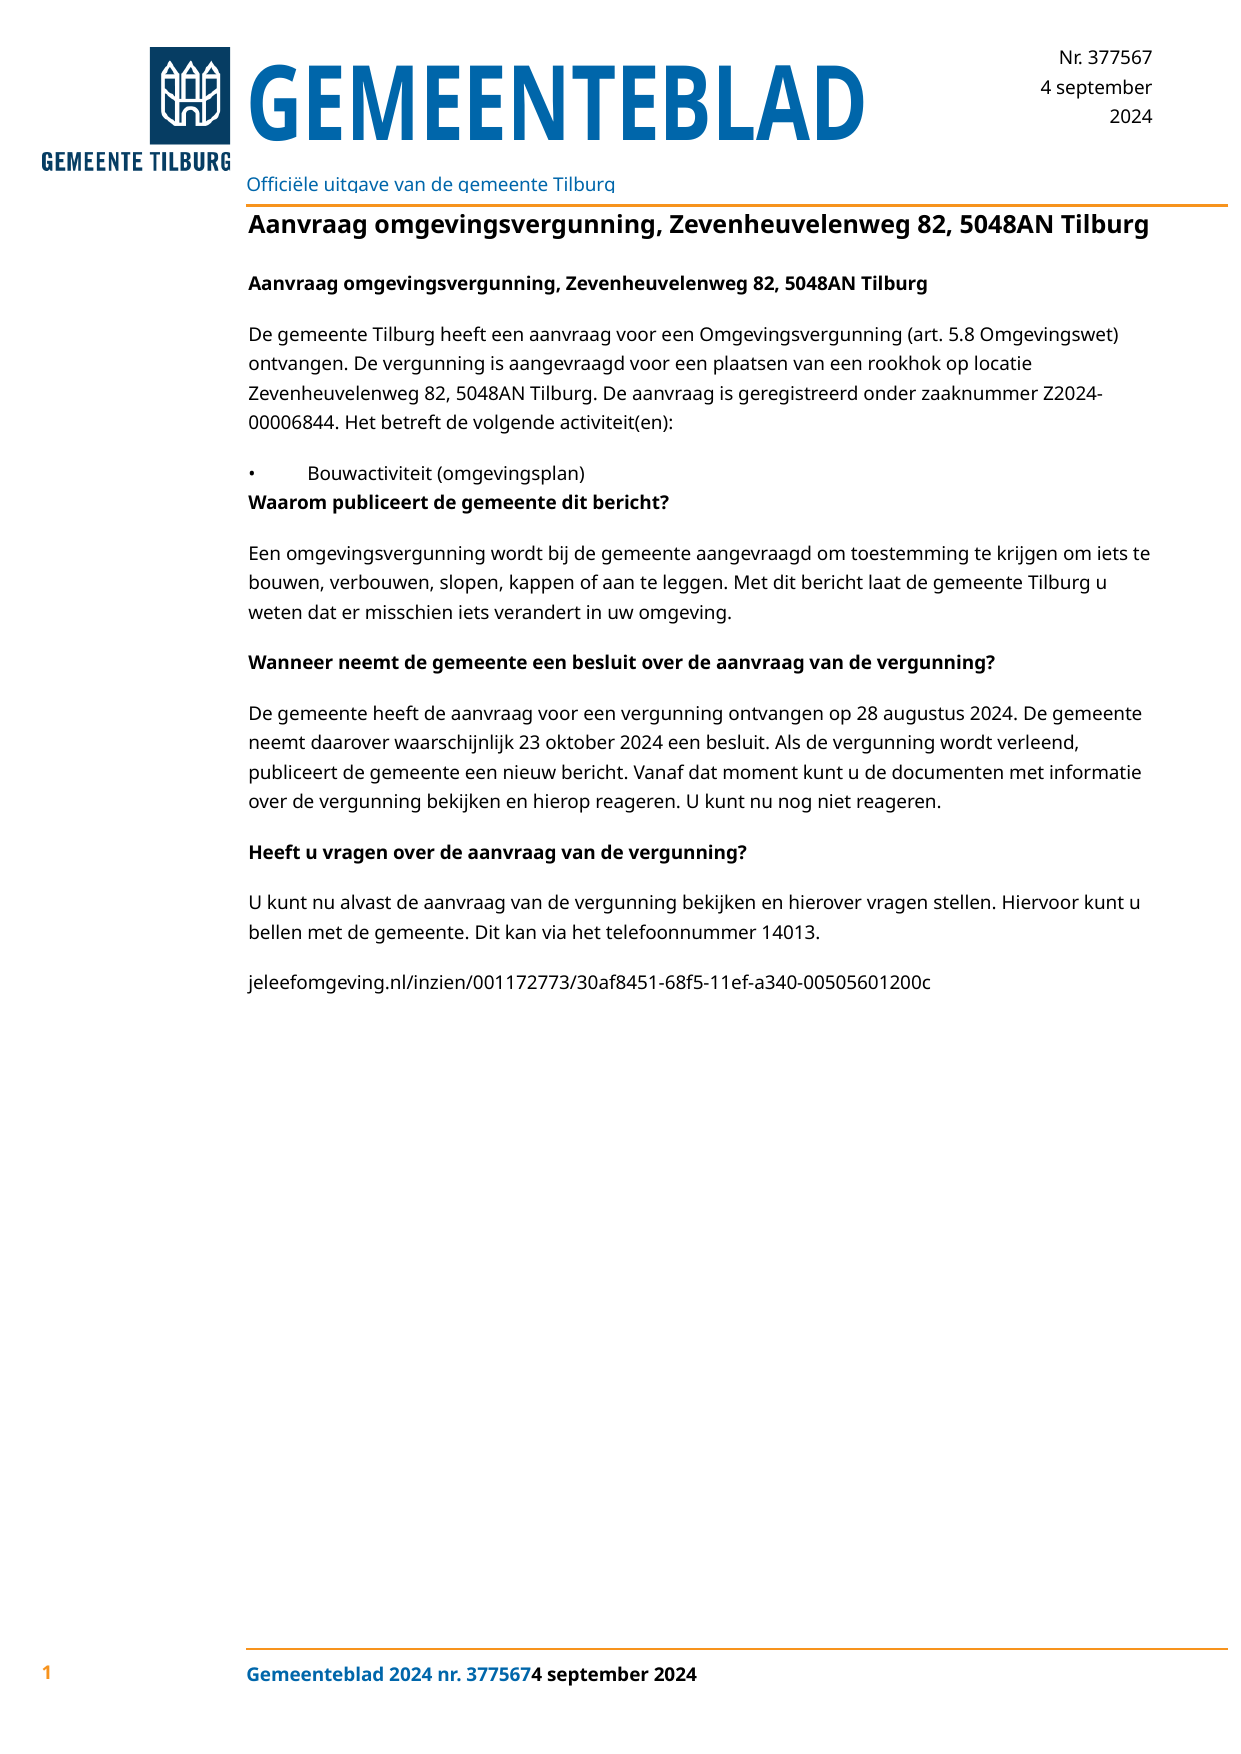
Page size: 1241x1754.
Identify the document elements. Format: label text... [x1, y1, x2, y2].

text Waarom publiceert de gemeente dit bericht? [248, 489, 1152, 515]
text Heeft u vragen over de aanvraag van de vergunning? [248, 839, 1152, 865]
picture [41, 47, 231, 172]
text De gemeente Tilburg heeft een aanvraag voor een Omgevingsvergunning (art. 5.8 Omgevingswet) ontvangen. De vergunning is aangevraagd voor een plaatsen van een rookhok op locatie Zevenheuvelenweg 82, 5048AN Tilburg. De aanvraag is geregistreerd onder zaaknummer Z2024-00006844. Het betreft de volgende activiteit(en): [248, 321, 1152, 435]
list Bouwactiviteit (omgevingsplan) [248, 460, 1152, 486]
text Wanneer neemt de gemeente een besluit over de aanvraag van de vergunning? [248, 649, 1152, 675]
text Aanvraag omgevingsvergunning, Zevenheuvelenweg 82, 5048AN Tilburg [248, 207, 1152, 241]
text U kunt nu alvast de aanvraag van de vergunning bekijken en hierover vragen stellen. Hiervoor kunt u bellen met de gemeente. Dit kan via het telefoonnummer 14013. [248, 889, 1152, 945]
text Aanvraag omgevingsvergunning, Zevenheuvelenweg 82, 5048AN Tilburg [248, 270, 1152, 296]
text Een omgevingsvergunning wordt bij de gemeente aangevraagd om toestemming te krijgen om iets te bouwen, verbouwen, slopen, kappen of aan te leggen. Met dit bericht laat de gemeente Tilburg u weten dat er misschien iets verandert in uw omgeving. [248, 540, 1152, 625]
text De gemeente heeft de aanvraag voor een vergunning ontvangen op 28 augustus 2024. De gemeente neemt daarover waarschijnlijk 23 oktober 2024 een besluit. Als de vergunning wordt verleend, publiceert de gemeente een nieuw bericht. Vanaf dat moment kunt u de documenten met informatie over de vergunning bekijken en hierop reageren. U kunt nu nog niet reageren. [248, 700, 1152, 814]
text jeleefomgeving.nl/inzien/001172773/30af8451-68f5-11ef-a340-00505601200c [248, 969, 1152, 995]
